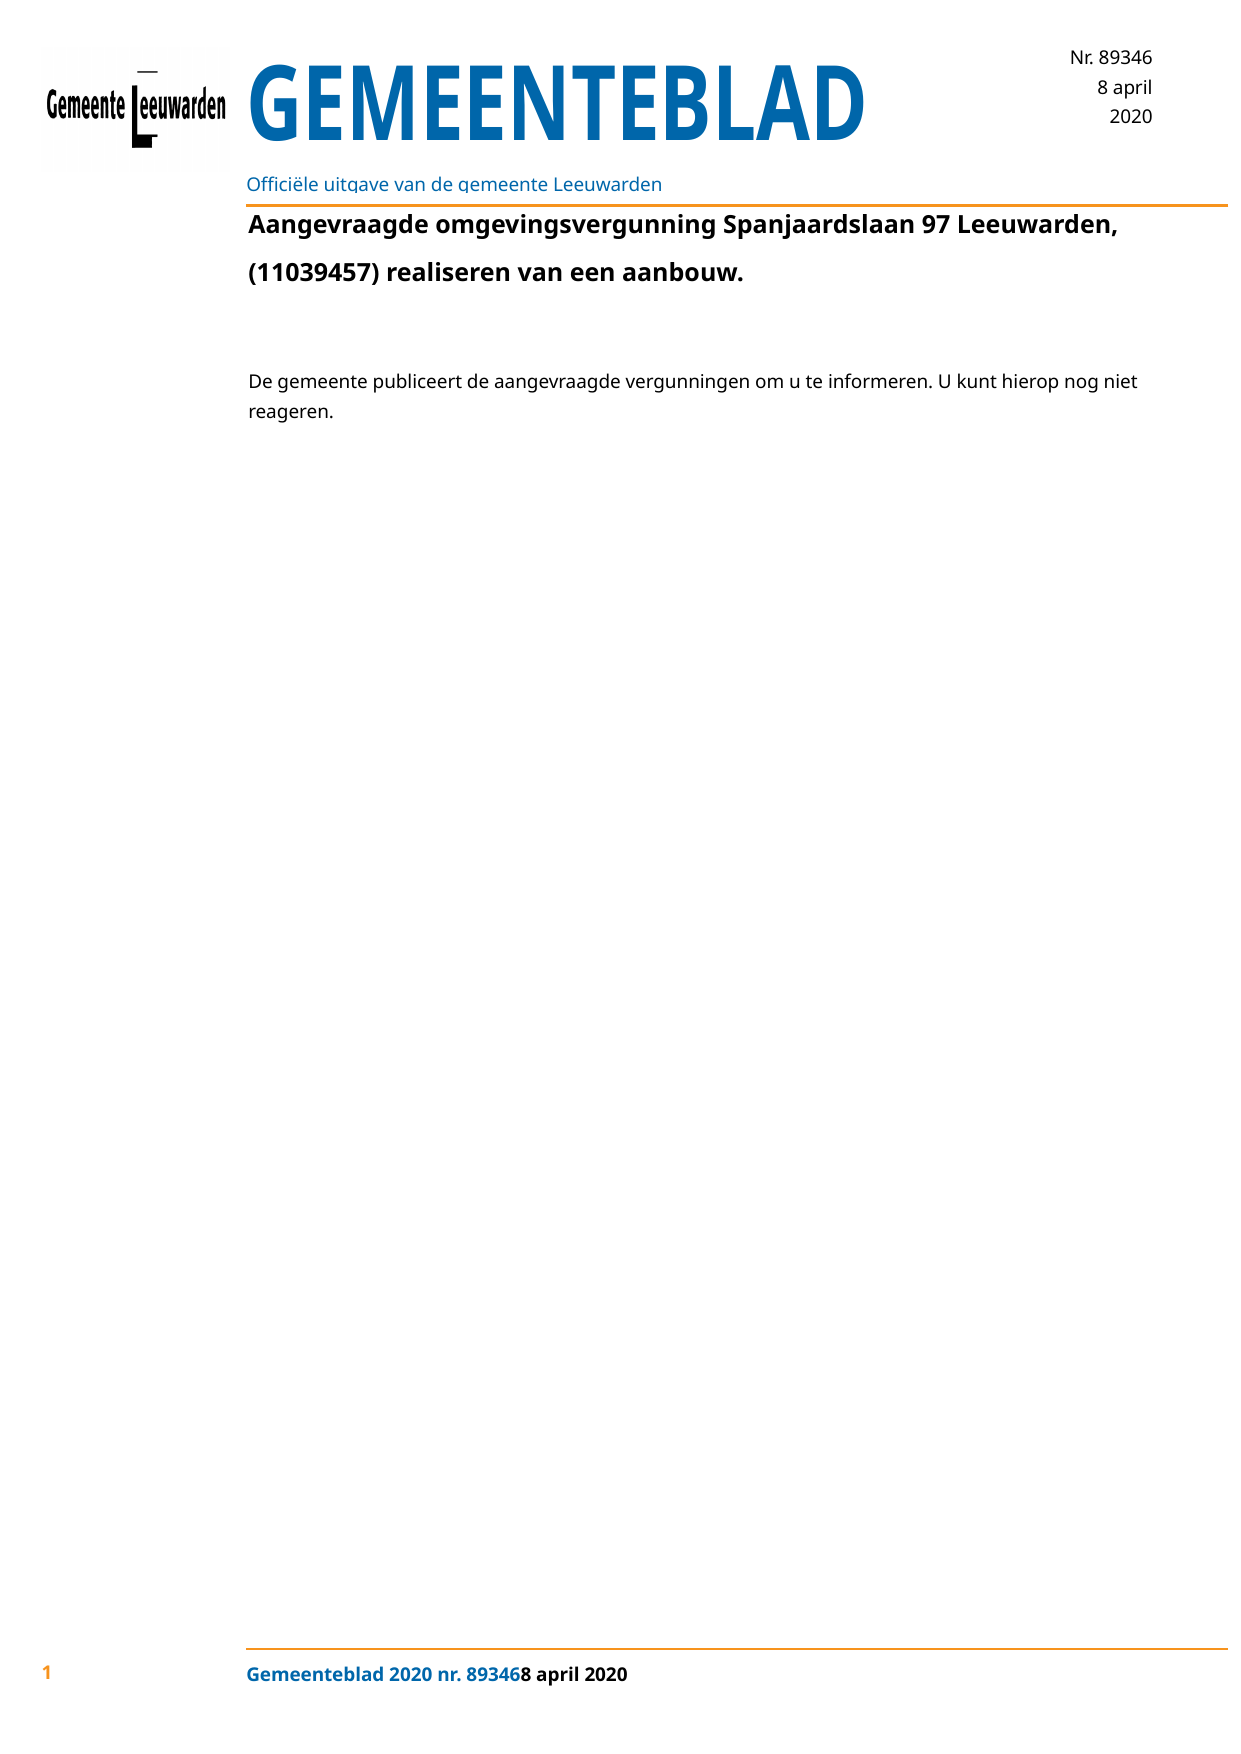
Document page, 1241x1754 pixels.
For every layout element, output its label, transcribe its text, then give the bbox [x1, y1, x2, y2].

picture [41, 47, 231, 172]
text Aangevraagde omgevingsvergunning Spanjaardslaan 97 Leeuwarden, (11039457) realiseren van een aanbouw. [248, 207, 1152, 288]
text De gemeente publiceert de aangevraagde vergunningen om u te informeren. U kunt hierop nog niet reageren. [248, 368, 1152, 424]
